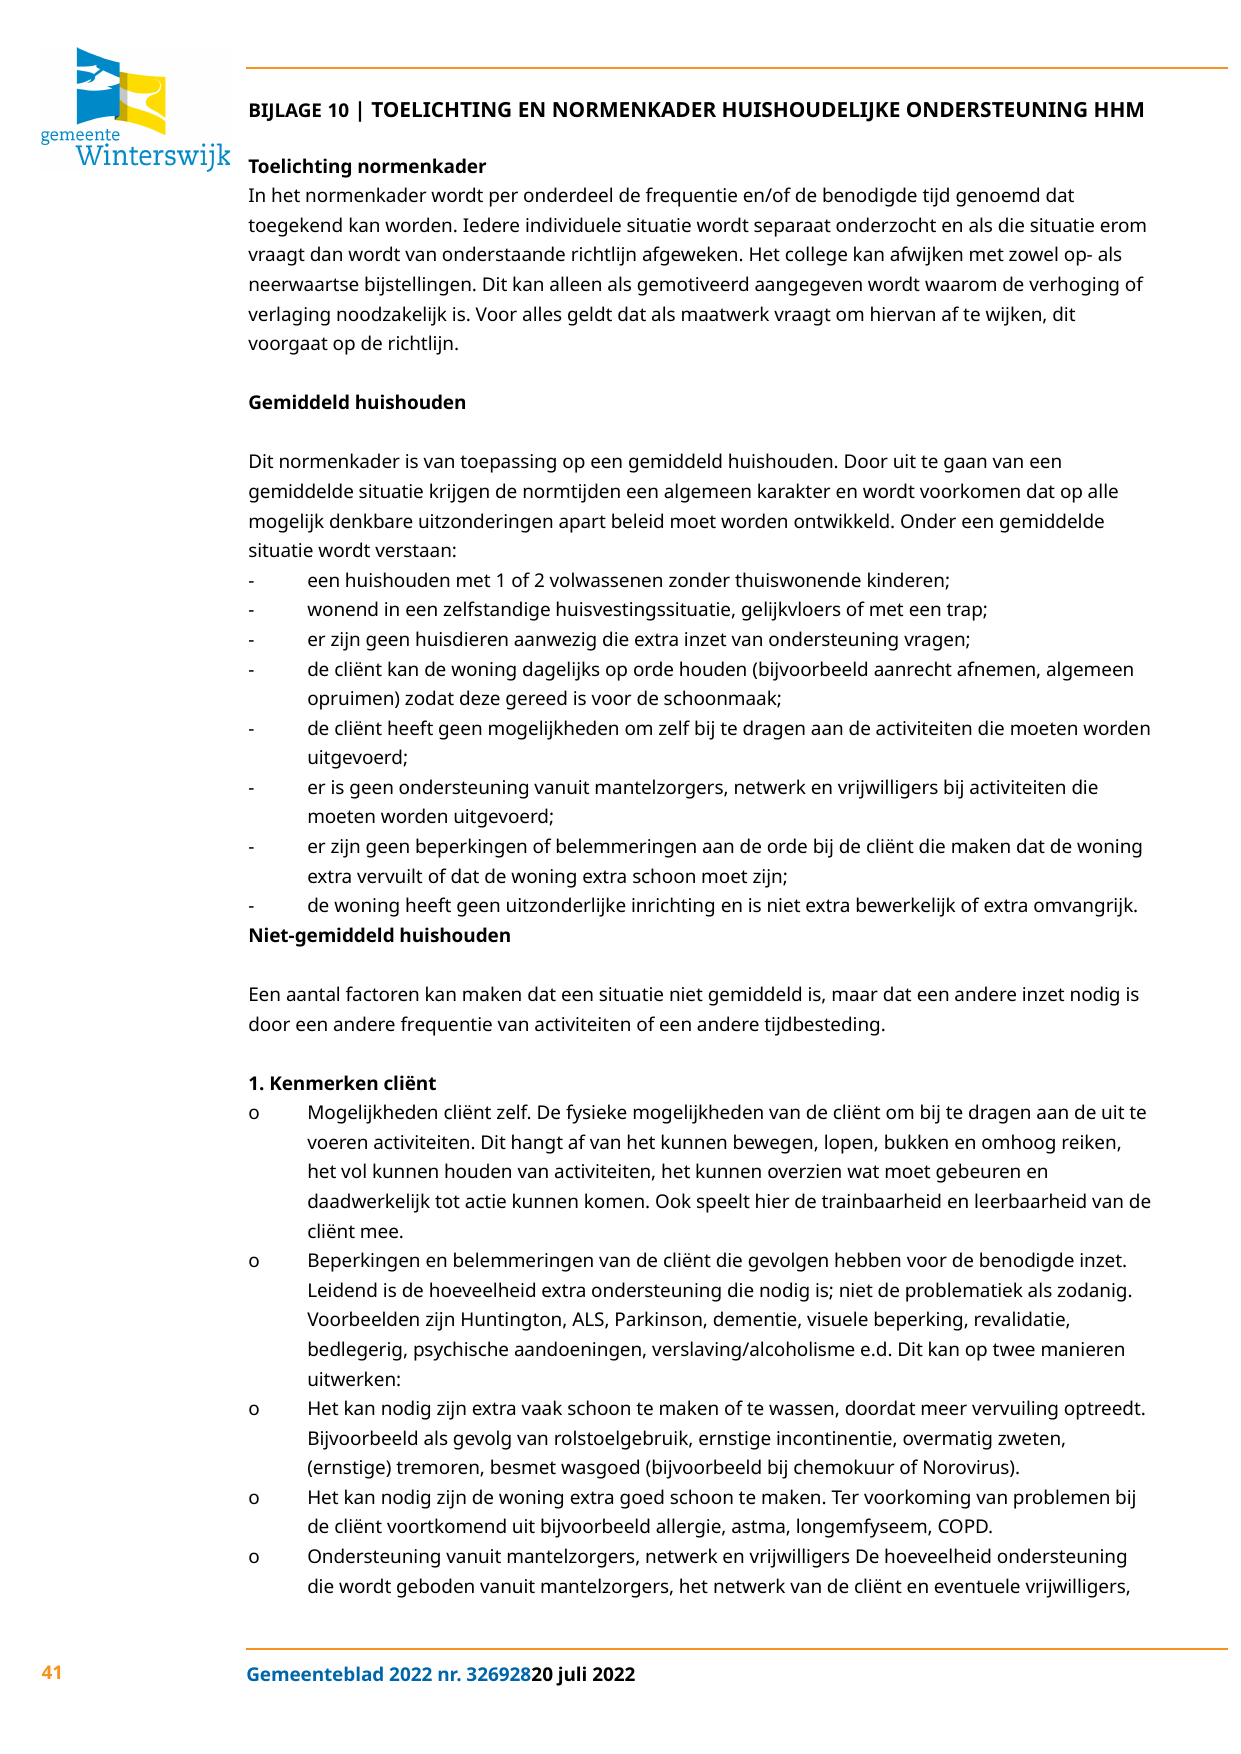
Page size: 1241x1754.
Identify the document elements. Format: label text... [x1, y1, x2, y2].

list er zijn geen huisdieren aanwezig die extra inzet van ondersteuning vragen; [248, 626, 1152, 652]
list Het kan nodig zijn de woning extra goed schoon te maken. Ter voorkoming van problemen bij de cliënt voortkomend uit bijvoorbeeld allergie, astma, longemfyseem, COPD. [248, 1484, 1152, 1539]
text Toelichting normenkader [248, 153, 1152, 179]
list de cliënt heeft geen mogelijkheden om zelf bij te dragen aan de activiteiten die moeten worden uitgevoerd; [248, 715, 1152, 770]
text Niet-gemiddeld huishouden [248, 922, 1152, 948]
text Dit normenkader is van toepassing op een gemiddeld huishouden. Door uit te gaan van een gemiddelde situatie krijgen de normtijden een algemeen karakter en wordt voorkomen dat op alle mogelijk denkbare uitzonderingen apart beleid moet worden ontwikkeld. Onder een gemiddelde situatie wordt verstaan: [248, 449, 1152, 563]
picture [41, 47, 231, 172]
list er is geen ondersteuning vanuit mantelzorgers, netwerk en vrijwilligers bij activiteiten die moeten worden uitgevoerd; [248, 774, 1152, 829]
list Ondersteuning vanuit mantelzorgers, netwerk en vrijwilligers De hoeveelheid ondersteuning die wordt geboden vanuit mantelzorgers, het netwerk van de cliënt en eventuele vrijwilligers, [248, 1543, 1152, 1599]
list Het kan nodig zijn extra vaak schoon te maken of te wassen, doordat meer vervuiling optreedt. Bijvoorbeeld als gevolg van rolstoelgebruik, ernstige incontinentie, overmatig zweten, (ernstige) tremoren, besmet wasgoed (bijvoorbeeld bij chemokuur of Norovirus). [248, 1395, 1152, 1480]
picture [225, 153, 231, 162]
list wonend in een zelfstandige huisvestingssituatie, gelijkvloers of met een trap; [248, 597, 1152, 622]
text Gemiddeld huishouden [248, 389, 1152, 415]
list er zijn geen beperkingen of belemmeringen aan de orde bij de cliënt die maken dat de woning extra vervuilt of dat de woning extra schoon moet zijn; [248, 833, 1152, 889]
text 1. Kenmerken cliënt [248, 1070, 1152, 1096]
list de woning heeft geen uitzonderlijke inrichting en is niet extra bewerkelijk of extra omvangrijk. [248, 892, 1152, 918]
text BIJLAGE 10 | TOELICHTING EN NORMENKADER HUISHOUDELIJKE ONDERSTEUNING HHM [248, 95, 1152, 123]
list Mogelijkheden cliënt zelf. De fysieke mogelijkheden van de cliënt om bij te dragen aan de uit te voeren activiteiten. Dit hangt af van het kunnen bewegen, lopen, bukken en omhoog reiken, het vol kunnen houden van activiteiten, het kunnen overzien wat moet gebeuren en daadwerkelijk tot actie kunnen komen. Ook speelt hier de trainbaarheid en leerbaarheid van de cliënt mee. [248, 1099, 1152, 1244]
list de cliënt kan de woning dagelijks op orde houden (bijvoorbeeld aanrecht afnemen, algemeen opruimen) zodat deze gereed is voor de schoonmaak; [248, 656, 1152, 711]
list Beperkingen en belemmeringen van de cliënt die gevolgen hebben voor de benodigde inzet. Leidend is de hoeveelheid extra ondersteuning die nodig is; niet de problematiek als zodanig. Voorbeelden zijn Huntington, ALS, Parkinson, dementie, visuele beperking, revalidatie, bedlegerig, psychische aandoeningen, verslaving/alcoholisme e.d. Dit kan op twee manieren uitwerken: [248, 1247, 1152, 1392]
text Een aantal factoren kan maken dat een situatie niet gemiddeld is, maar dat een andere inzet nodig is door een andere frequentie van activiteiten of een andere tijdbesteding. [248, 981, 1152, 1037]
text In het normenkader wordt per onderdeel de frequentie en/of de benodigde tijd genoemd dat toegekend kan worden. Iedere individuele situatie wordt separaat onderzocht en als die situatie erom vraagt dan wordt van onderstaande richtlijn afgeweken. Het college kan afwijken met zowel op- als neerwaartse bijstellingen. Dit kan alleen als gemotiveerd aangegeven wordt waarom de verhoging of verlaging noodzakelijk is. Voor alles geldt dat als maatwerk vraagt om hiervan af te wijken, dit voorgaat op de richtlijn. [248, 182, 1152, 356]
list een huishouden met 1 of 2 volwassenen zonder thuiswonende kinderen; [248, 567, 1152, 593]
